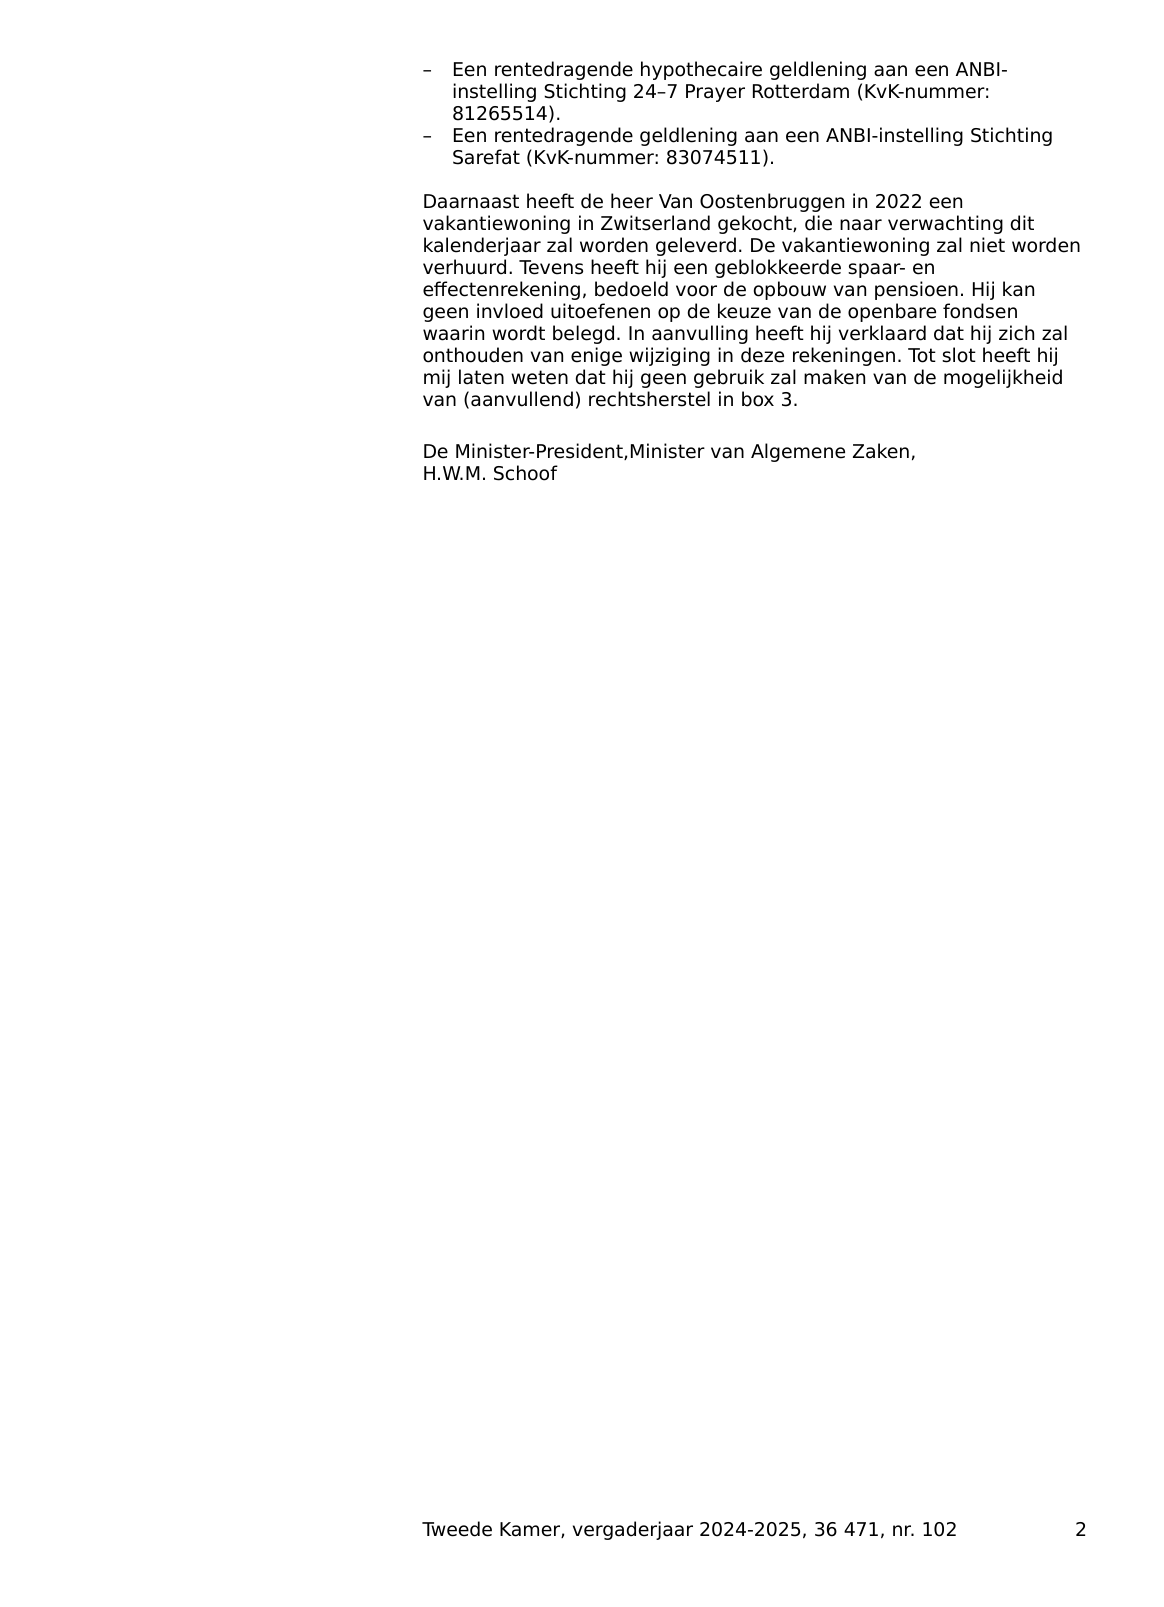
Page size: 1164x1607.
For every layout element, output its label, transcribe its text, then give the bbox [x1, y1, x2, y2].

text Daarnaast heeft de heer Van Oostenbruggen in 2022 een vakantiewoning in Zwitserland gekocht, die naar verwachting dit kalenderjaar zal worden geleverd. De vakantiewoning zal niet worden verhuurd. Tevens heeft hij een geblokkeerde spaar- en effectenrekening, bedoeld voor de opbouw van pensioen. Hij kan geen invloed uitoefenen op de keuze van de openbare fondsen waarin wordt belegd. In aanvulling heeft hij verklaard dat hij zich zal onthouden van enige wijziging in deze rekeningen. Tot slot heeft hij mij laten weten dat hij geen gebruik zal maken van de mogelijkheid van (aanvullend) rechtsherstel in box 3. [422, 191, 1087, 411]
text – Een rentedragende hypothecaire geldlening aan een ANBI-instelling Stichting 24–7 Prayer Rotterdam (KvK-nummer: 81265514). [422, 59, 1087, 125]
text – Een rentedragende geldlening aan een ANBI-instelling Stichting Sarefat (KvK-nummer: 83074511). [422, 125, 1087, 169]
text De Minister-President,Minister van Algemene Zaken, H.W.M. Schoof [422, 441, 1087, 485]
